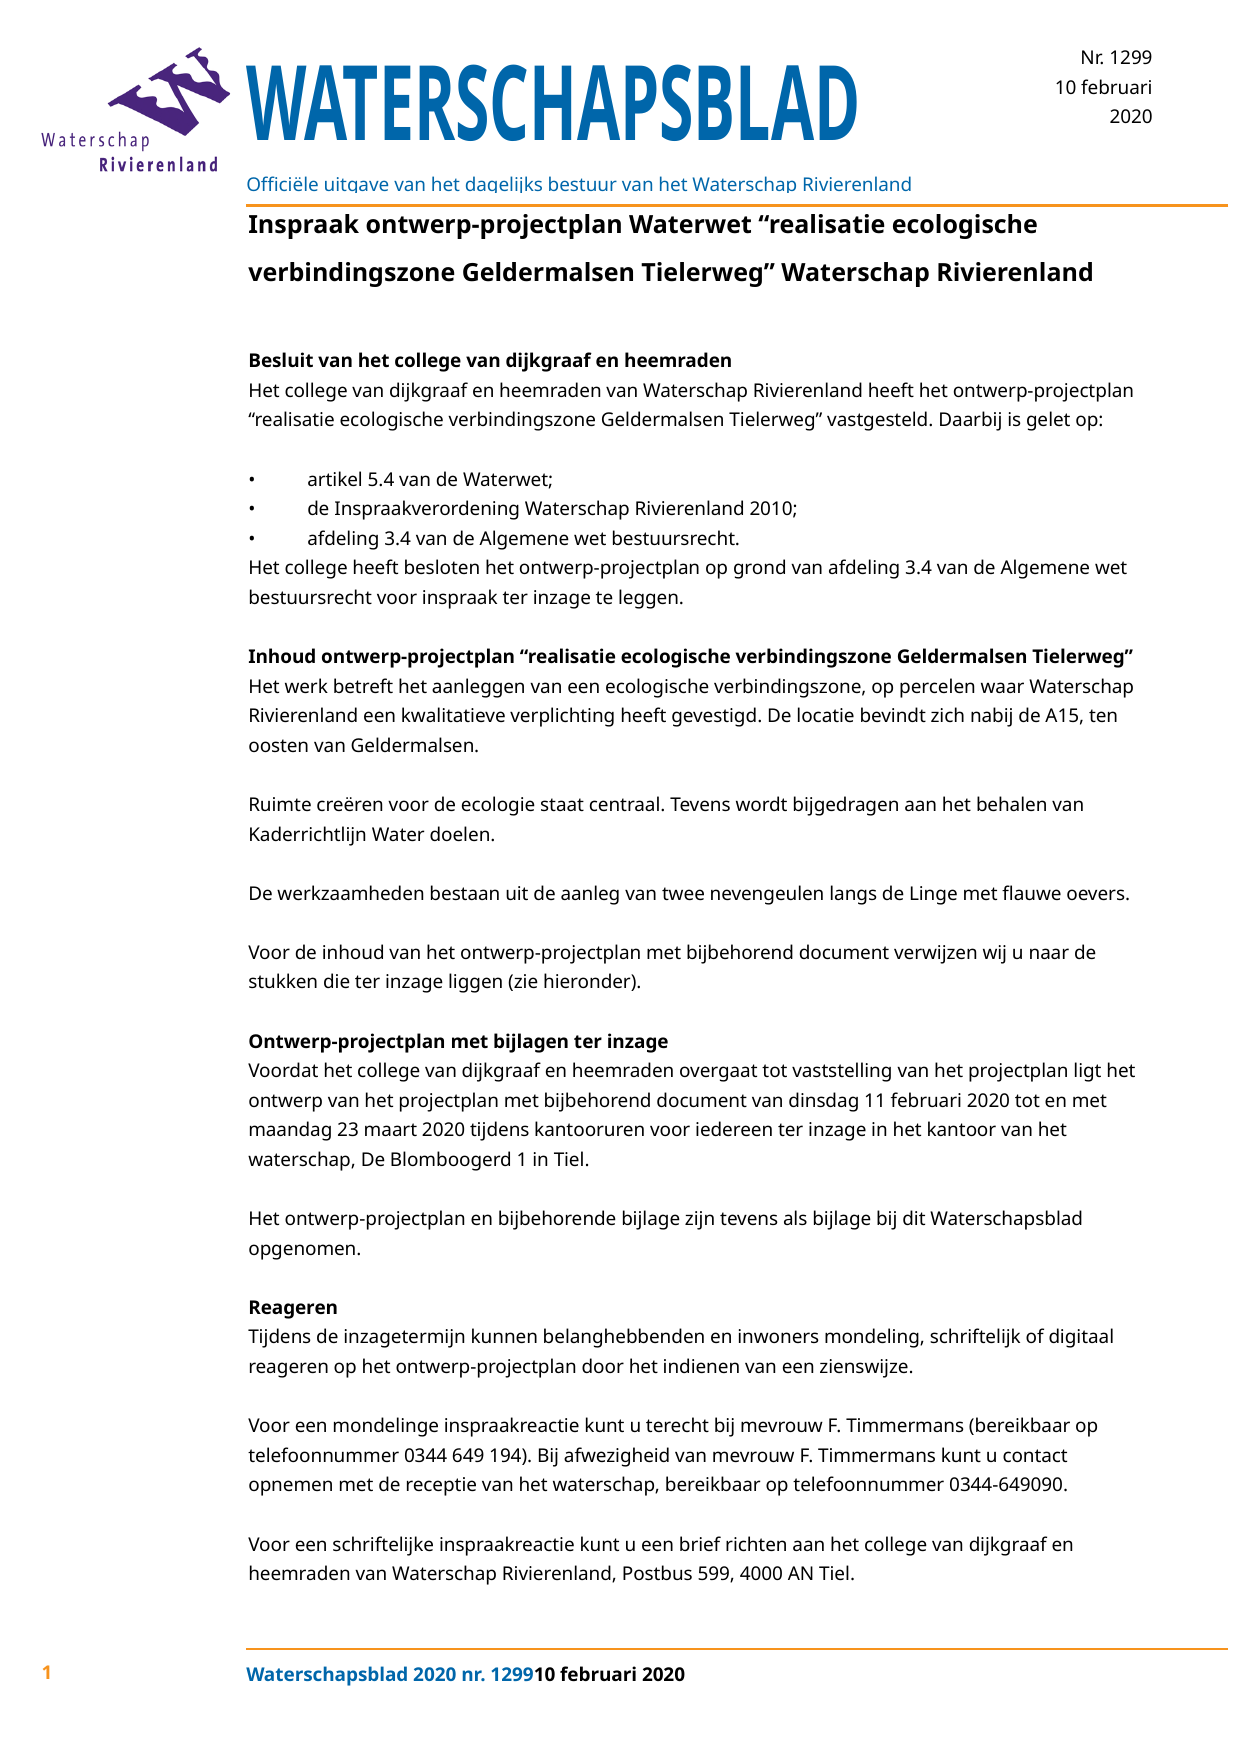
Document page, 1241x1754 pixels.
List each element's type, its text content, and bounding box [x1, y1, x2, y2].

text De werkzaamheden bestaan uit de aanleg van twee nevengeulen langs de Linge met flauwe oevers. [248, 880, 1152, 906]
text Het college van dijkgraaf en heemraden van Waterschap Rivierenland heeft het ontwerp-projectplan “realisatie ecologische verbindingszone Geldermalsen Tielerweg” vastgesteld. Daarbij is gelet op: [248, 377, 1152, 432]
list artikel 5.4 van de Waterwet; [248, 466, 1152, 492]
text Inhoud ontwerp-projectplan “realisatie ecologische verbindingszone Geldermalsen Tielerweg” [248, 643, 1152, 669]
text Ontwerp-projectplan met bijlagen ter inzage [248, 1028, 1152, 1054]
text Voor de inhoud van het ontwerp-projectplan met bijbehorend document verwijzen wij u naar de stukken die ter inzage liggen (zie hieronder). [248, 939, 1152, 994]
text Voordat het college van dijkgraaf en heemraden overgaat tot vaststelling van het projectplan ligt het ontwerp van het projectplan met bijbehorend document van dinsdag 11 februari 2020 tot en met maandag 23 maart 2020 tijdens kantooruren voor iedereen ter inzage in het kantoor van het waterschap, De Blomboogerd 1 in Tiel. [248, 1057, 1152, 1172]
text Voor een schriftelijke inspraakreactie kunt u een brief richten aan het college van dijkgraaf en heemraden van Waterschap Rivierenland, Postbus 599, 4000 AN Tiel. [248, 1531, 1152, 1586]
text Het ontwerp-projectplan en bijbehorende bijlage zijn tevens als bijlage bij dit Waterschapsblad opgenomen. [248, 1205, 1152, 1261]
picture [41, 47, 231, 172]
text Besluit van het college van dijkgraaf en heemraden [248, 347, 1152, 373]
text Het college heeft besloten het ontwerp-projectplan op grond van afdeling 3.4 van de Algemene wet bestuursrecht voor inspraak ter inzage te leggen. [248, 554, 1152, 610]
text Voor een mondelinge inspraakreactie kunt u terecht bij mevrouw F. Timmermans (bereikbaar op telefoonnummer 0344 649 194). Bij afwezigheid van mevrouw F. Timmermans kunt u contact opnemen met de receptie van het waterschap, bereikbaar op telefoonnummer 0344-649090. [248, 1412, 1152, 1497]
list afdeling 3.4 van de Algemene wet bestuursrecht. [248, 525, 1152, 551]
text Inspraak ontwerp-projectplan Waterwet “realisatie ecologische verbindingszone Geldermalsen Tielerweg” Waterschap Rivierenland [248, 207, 1152, 288]
text Ruimte creëren voor de ecologie staat centraal. Tevens wordt bijgedragen aan het behalen van Kaderrichtlijn Water doelen. [248, 791, 1152, 847]
list de Inspraakverordening Waterschap Rivierenland 2010; [248, 495, 1152, 521]
text Het werk betreft het aanleggen van een ecologische verbindingszone, op percelen waar Waterschap Rivierenland een kwalitatieve verplichting heeft gevestigd. De locatie bevindt zich nabij de A15, ten oosten van Geldermalsen. [248, 673, 1152, 758]
text Tijdens de inzagetermijn kunnen belanghebbenden en inwoners mondeling, schriftelijk of digitaal reageren op het ontwerp-projectplan door het indienen van een zienswijze. [248, 1324, 1152, 1379]
text Reageren [248, 1294, 1152, 1320]
